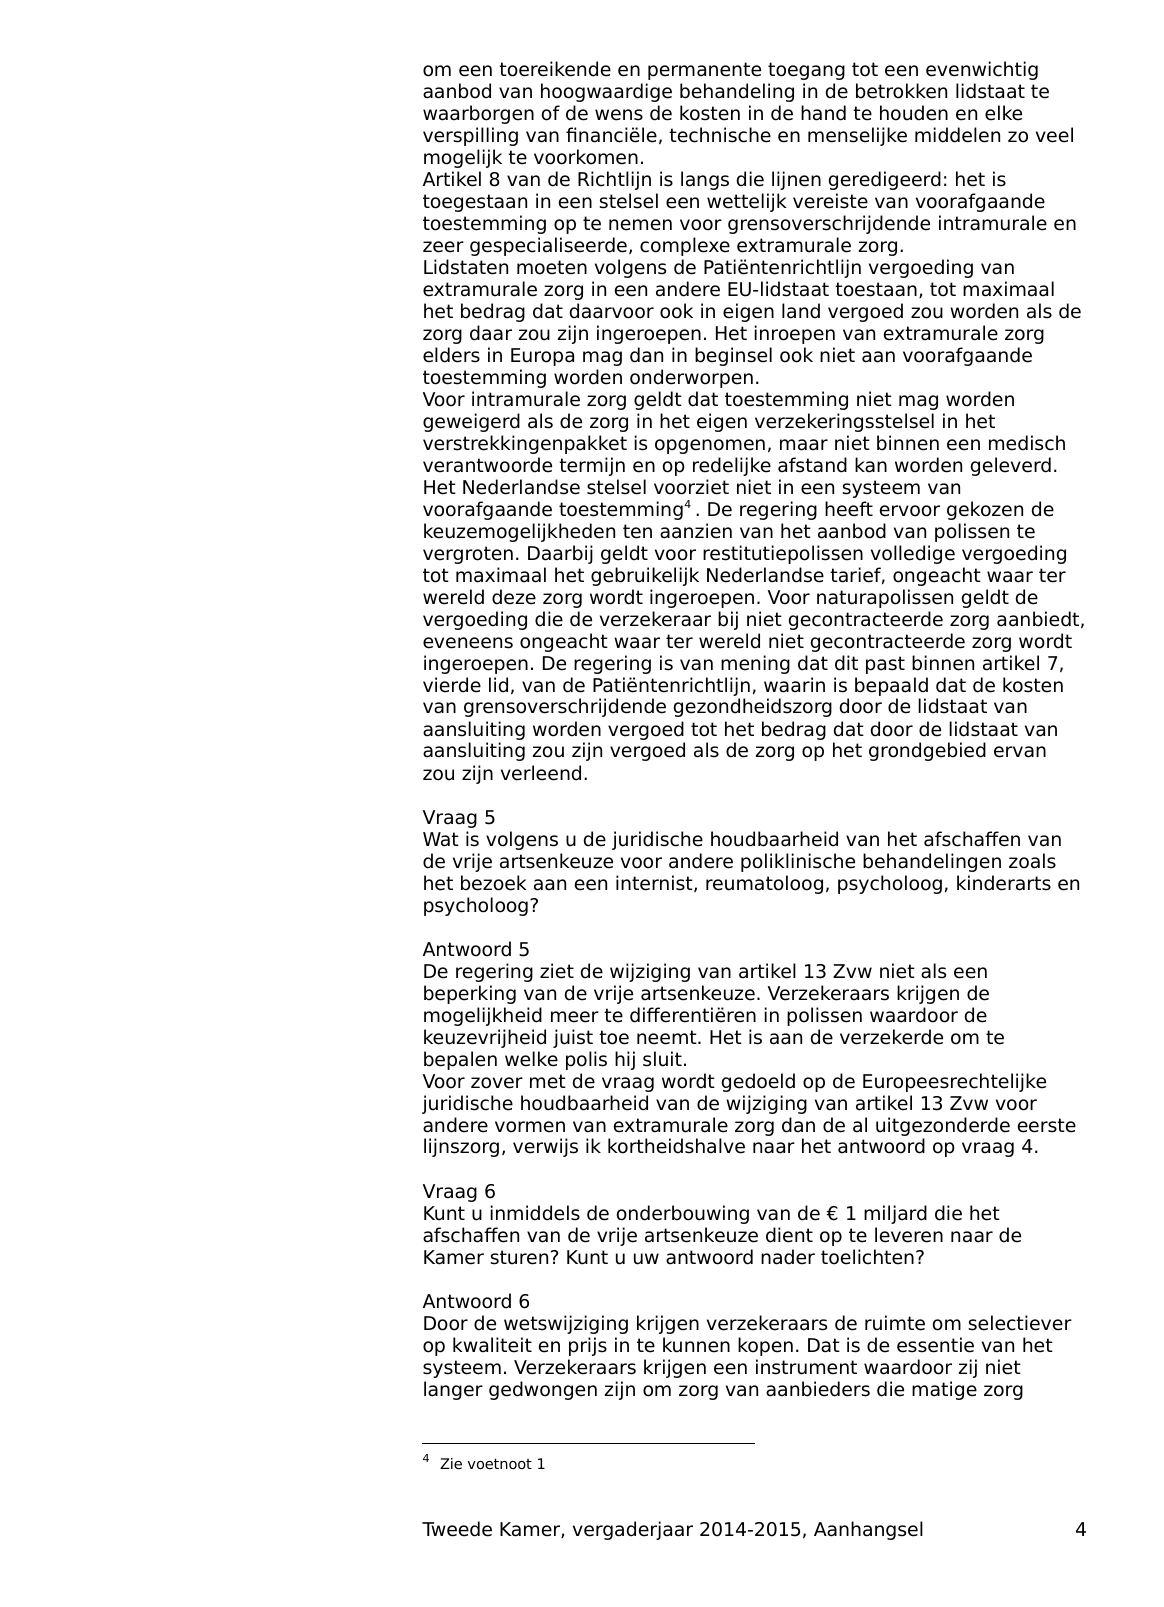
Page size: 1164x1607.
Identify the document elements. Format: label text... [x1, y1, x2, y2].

text Kunt u inmiddels de onderbouwing van de € 1 miljard die het afschaffen van de vrije artsenkeuze dient op te leveren naar de Kamer sturen? Kunt u uw antwoord nader toelichten? [422, 1203, 1087, 1268]
text Vraag 5 [422, 807, 1087, 828]
text Voor intramurale zorg geldt dat toestemming niet mag worden geweigerd als de zorg in het eigen verzekeringsstelsel in het verstrekkingenpakket is opgenomen, maar niet binnen een medisch verantwoorde termijn en op redelijke afstand kan worden geleverd. [422, 389, 1087, 477]
text De regering ziet de wijziging van artikel 13 Zvw niet als een beperking van de vrije artsenkeuze. Verzekeraars krijgen de mogelijkheid meer te differentiëren in polissen waardoor de keuzevrijheid juist toe neemt. Het is aan de verzekerde om te bepalen welke polis hij sluit. [422, 961, 1087, 1071]
text Artikel 8 van de Richtlijn is langs die lijnen geredigeerd: het is toegestaan in een stelsel een wettelijk vereiste van voorafgaande toestemming op te nemen voor grensoverschrijdende intramurale en zeer gespecialiseerde, complexe extramurale zorg. [422, 169, 1087, 257]
text Voor zover met de vraag wordt gedoeld op de Europeesrechtelijke juridische houdbaarheid van de wijziging van artikel 13 Zvw voor andere vormen van extramurale zorg dan de al uitgezonderde eerste lijnszorg, verwijs ik kortheidshalve naar het antwoord op vraag 4. [422, 1071, 1087, 1158]
text Zie voetnoot 1 [422, 1452, 1087, 1474]
text Het Nederlandse stelsel voorziet niet in een systeem van voorafgaande toestemming. De regering heeft ervoor gekozen de keuzemogelijkheden ten aanzien van het aanbod van polissen te vergroten. Daarbij geldt voor restitutiepolissen volledige vergoeding tot maximaal het gebruikelijk Nederlandse tarief, ongeacht waar ter wereld deze zorg wordt ingeroepen. Voor naturapolissen geldt de vergoeding die de verzekeraar bij niet gecontracteerde zorg aanbiedt, eveneens ongeacht waar ter wereld niet gecontracteerde zorg wordt ingeroepen. De regering is van mening dat dit past binnen artikel 7, vierde lid, van de Patiëntenrichtlijn, waarin is bepaald dat de kosten van grensoverschrijdende gezondheidszorg door de lidstaat van aansluiting worden vergoed tot het bedrag dat door de lidstaat van aansluiting zou zijn vergoed als de zorg op het grondgebied ervan zou zijn verleend. [422, 477, 1087, 784]
text Antwoord 6 [422, 1291, 1087, 1313]
text om een toereikende en permanente toegang tot een evenwichtig aanbod van hoogwaardige behandeling in de betrokken lidstaat te waarborgen of de wens de kosten in de hand te houden en elke verspilling van financiële, technische en menselijke middelen zo veel mogelijk te voorkomen. [422, 59, 1087, 169]
text Door de wetswijziging krijgen verzekeraars de ruimte om selectiever op kwaliteit en prijs in te kunnen kopen. Dat is de essentie van het systeem. Verzekeraars krijgen een instrument waardoor zij niet langer gedwongen zijn om zorg van aanbieders die matige zorg [422, 1313, 1087, 1401]
text Vraag 6 [422, 1181, 1087, 1203]
text Wat is volgens u de juridische houdbaarheid van het afschaffen van de vrije artsenkeuze voor andere poliklinische behandelingen zoals het bezoek aan een internist, reumatoloog, psycholoog, kinderarts en psycholoog? [422, 828, 1087, 916]
text Antwoord 5 [422, 939, 1087, 961]
text Lidstaten moeten volgens de Patiëntenrichtlijn vergoeding van extramurale zorg in een andere EU-lidstaat toestaan, tot maximaal het bedrag dat daarvoor ook in eigen land vergoed zou worden als de zorg daar zou zijn ingeroepen. Het inroepen van extramurale zorg elders in Europa mag dan in beginsel ook niet aan voorafgaande toestemming worden onderworpen. [422, 257, 1087, 389]
